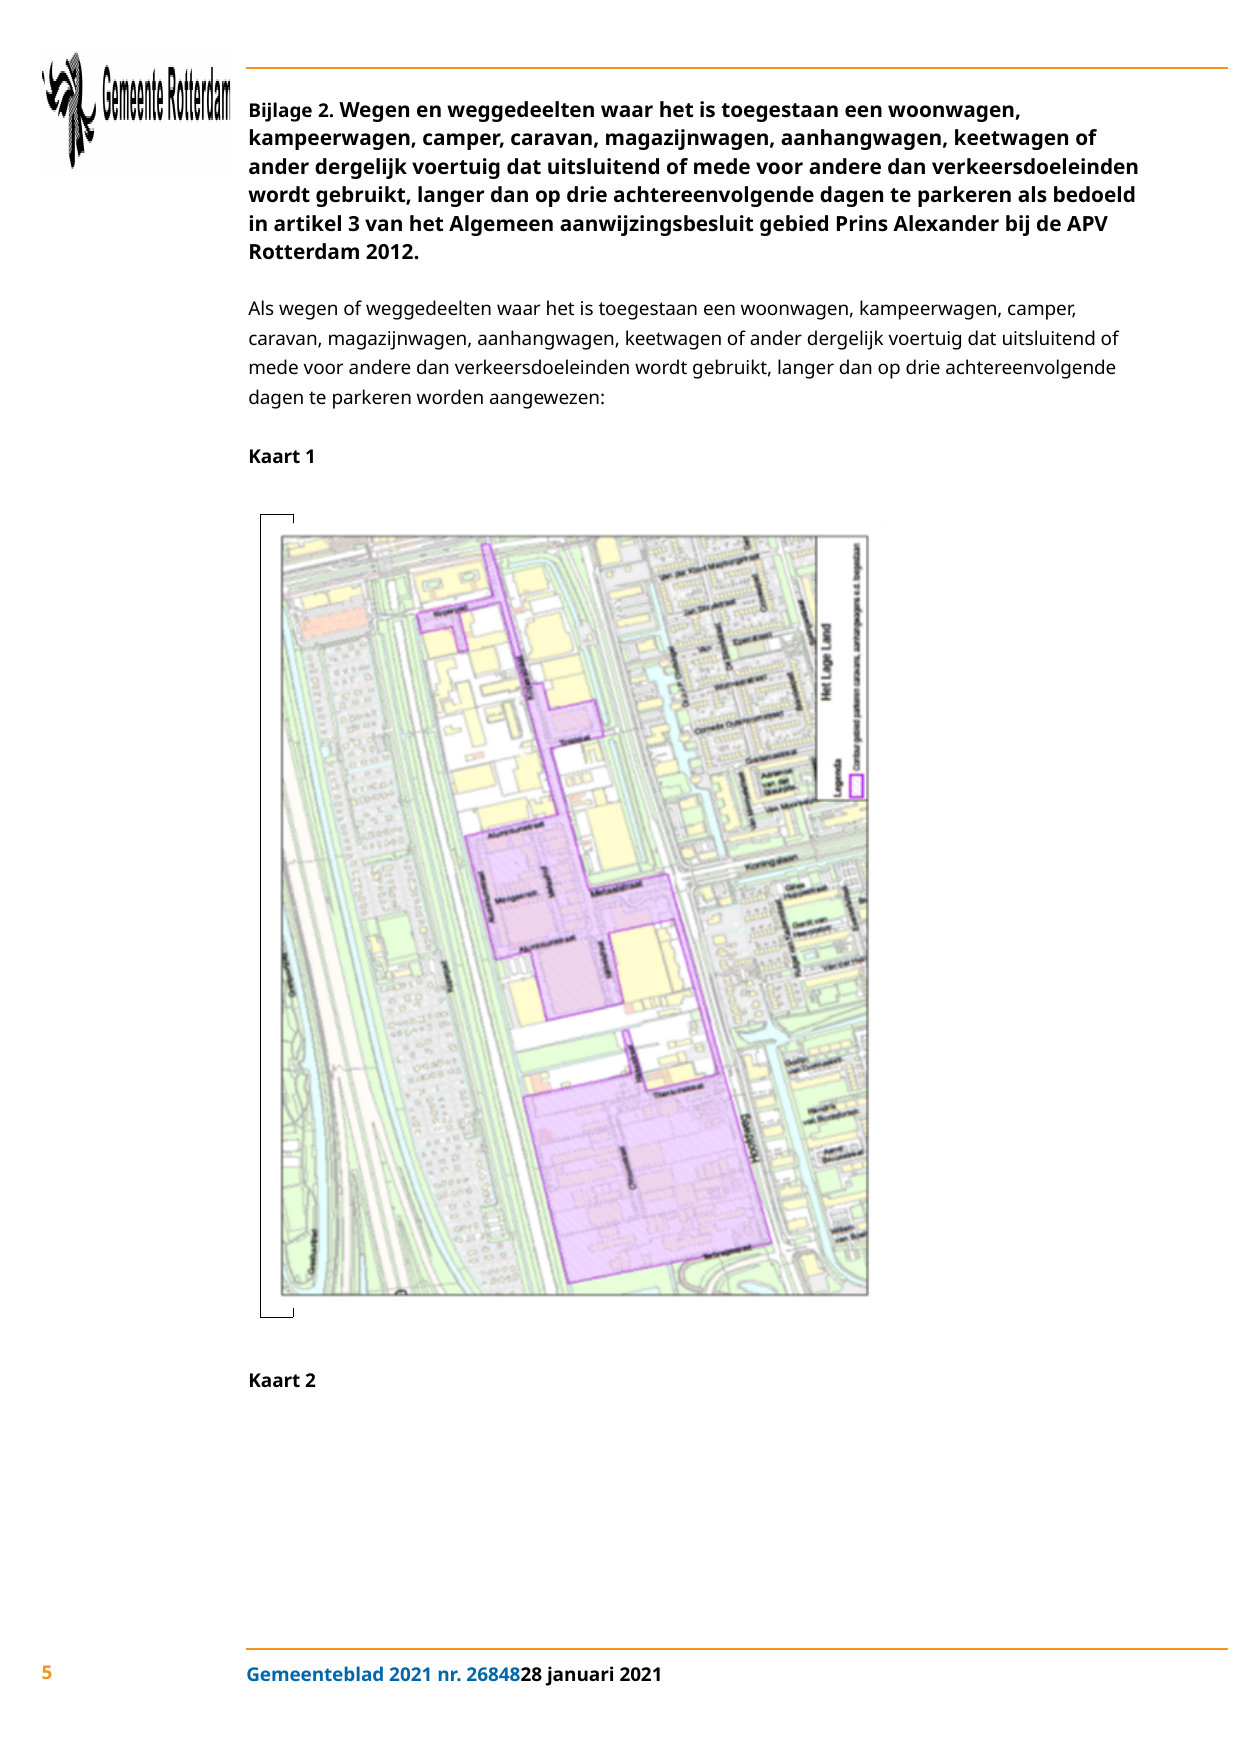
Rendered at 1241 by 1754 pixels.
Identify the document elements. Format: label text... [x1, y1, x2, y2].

picture [41, 47, 231, 172]
text Kaart 2 [248, 1368, 1152, 1393]
text Kaart 1 [248, 443, 1152, 469]
picture [268, 523, 889, 1308]
text Als wegen of weggedeelten waar het is toegestaan een woonwagen, kampeerwagen, camper, caravan, magazijnwagen, aanhangwagen, keetwagen of ander dergelijk voertuig dat uitsluitend of mede voor andere dan verkeersdoeleinden wordt gebruikt, langer dan op drie achtereenvolgende dagen te parkeren worden aangewezen: [248, 295, 1152, 409]
text Bijlage 2. Wegen en weggedeelten waar het is toegestaan een woonwagen, kampeerwagen, camper, caravan, magazijnwagen, aanhangwagen, keetwagen of ander dergelijk voertuig dat uitsluitend of mede voor andere dan verkeersdoeleinden wordt gebruikt, langer dan op drie achtereenvolgende dagen te parkeren als bedoeld in artikel 3 van het Algemeen aanwijzingsbesluit gebied Prins Alexander bij de APV Rotterdam 2012. [248, 95, 1152, 266]
